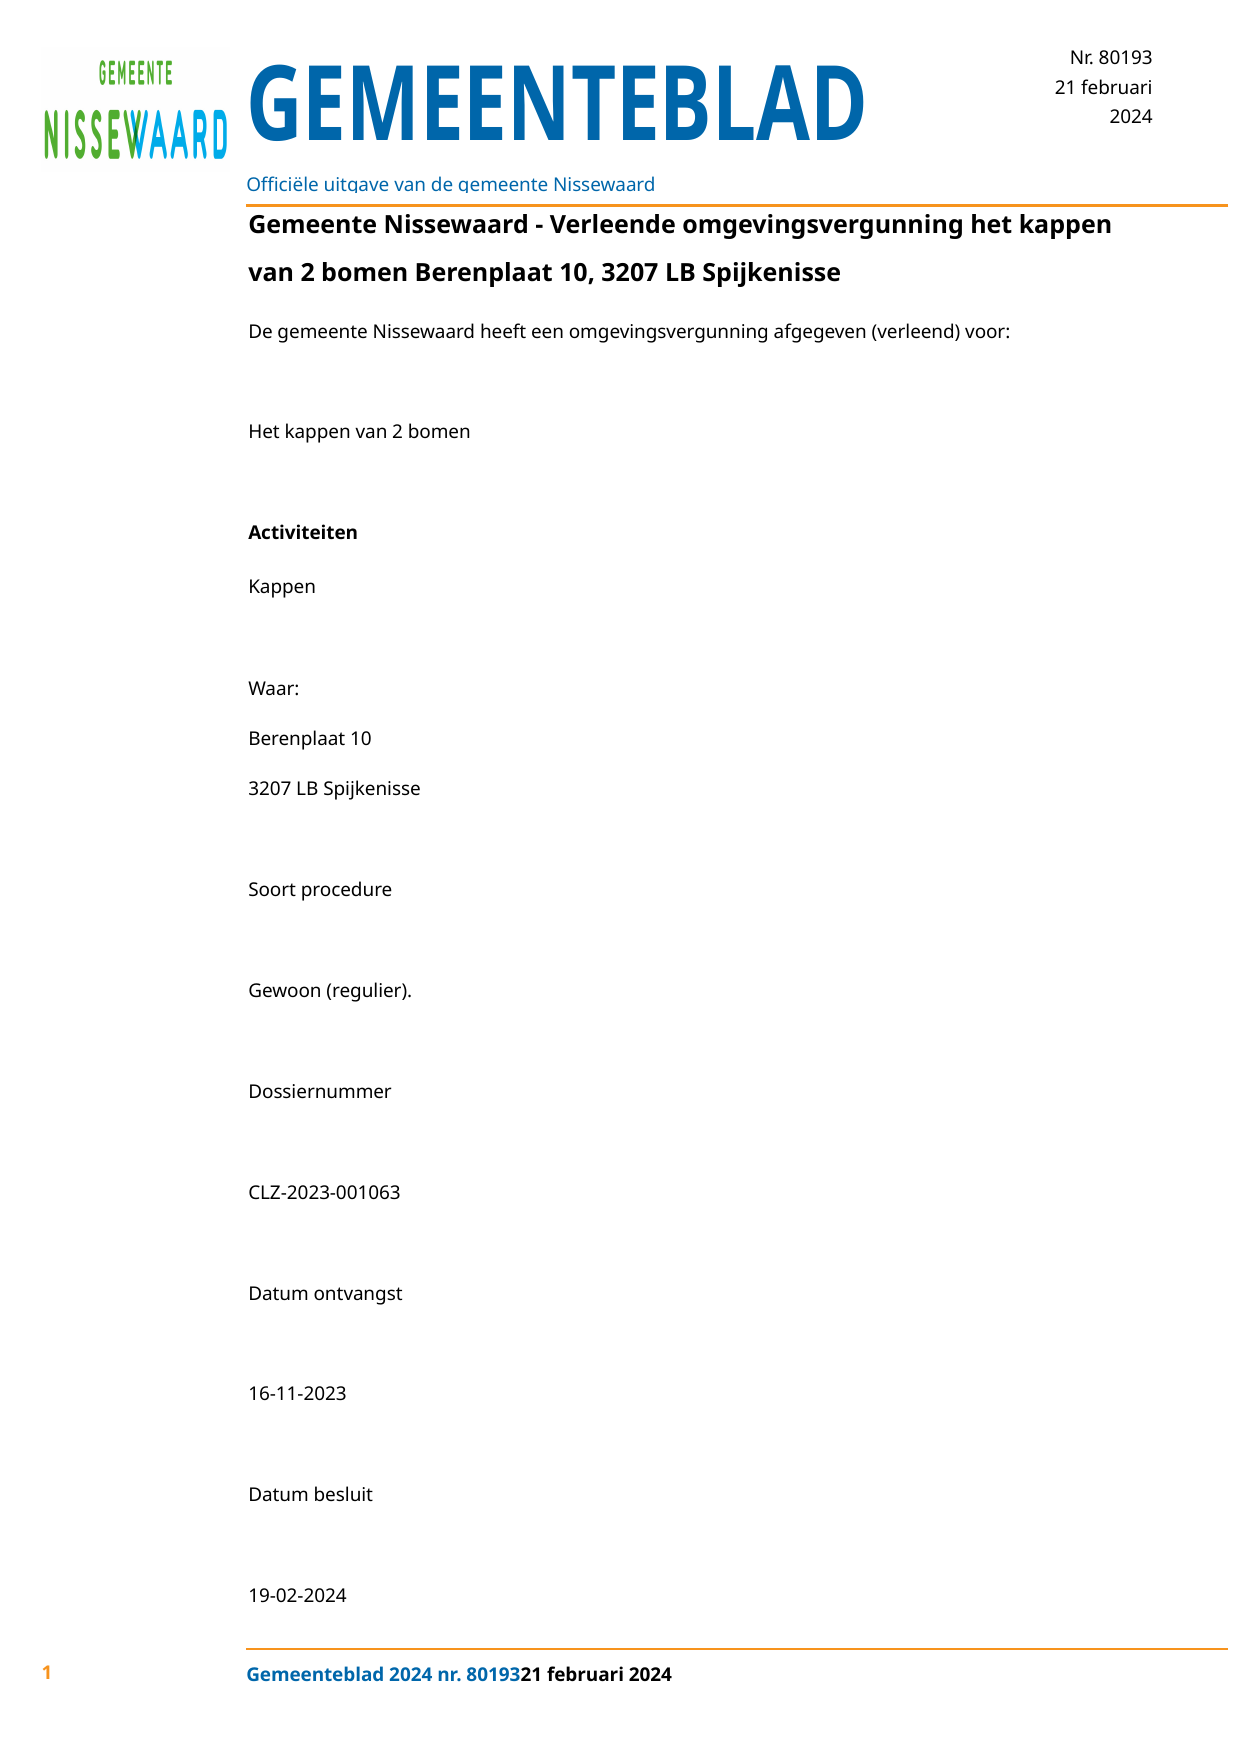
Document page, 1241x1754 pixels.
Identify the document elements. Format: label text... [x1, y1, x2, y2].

text Het kappen van 2 bomen [248, 419, 1152, 444]
text Datum ontvangst [248, 1280, 1152, 1306]
text Soort procedure [248, 876, 1152, 902]
text Waar: [248, 675, 1152, 701]
text ﻿Kappen [248, 570, 1152, 599]
text CLZ-2023-001063 [248, 1179, 1152, 1205]
text 16-11-2023 [248, 1381, 1152, 1406]
text De gemeente Nissewaard heeft een omgevingsvergunning afgegeven (verleend) voor: [248, 318, 1152, 344]
text 3207 LB Spijkenisse [248, 776, 1152, 801]
text Berenplaat 10 [248, 725, 1152, 751]
picture [41, 47, 231, 172]
text 19-02-2024 [248, 1582, 1152, 1608]
text Datum besluit [248, 1481, 1152, 1507]
text Gemeente Nissewaard - Verleende omgevingsvergunning het kappen van 2 bomen Berenplaat 10, 3207 LB Spijkenisse [248, 207, 1152, 288]
text Dossiernummer [248, 1078, 1152, 1104]
text Activiteiten [248, 519, 1152, 545]
text Gewoon (regulier). [248, 977, 1152, 1003]
